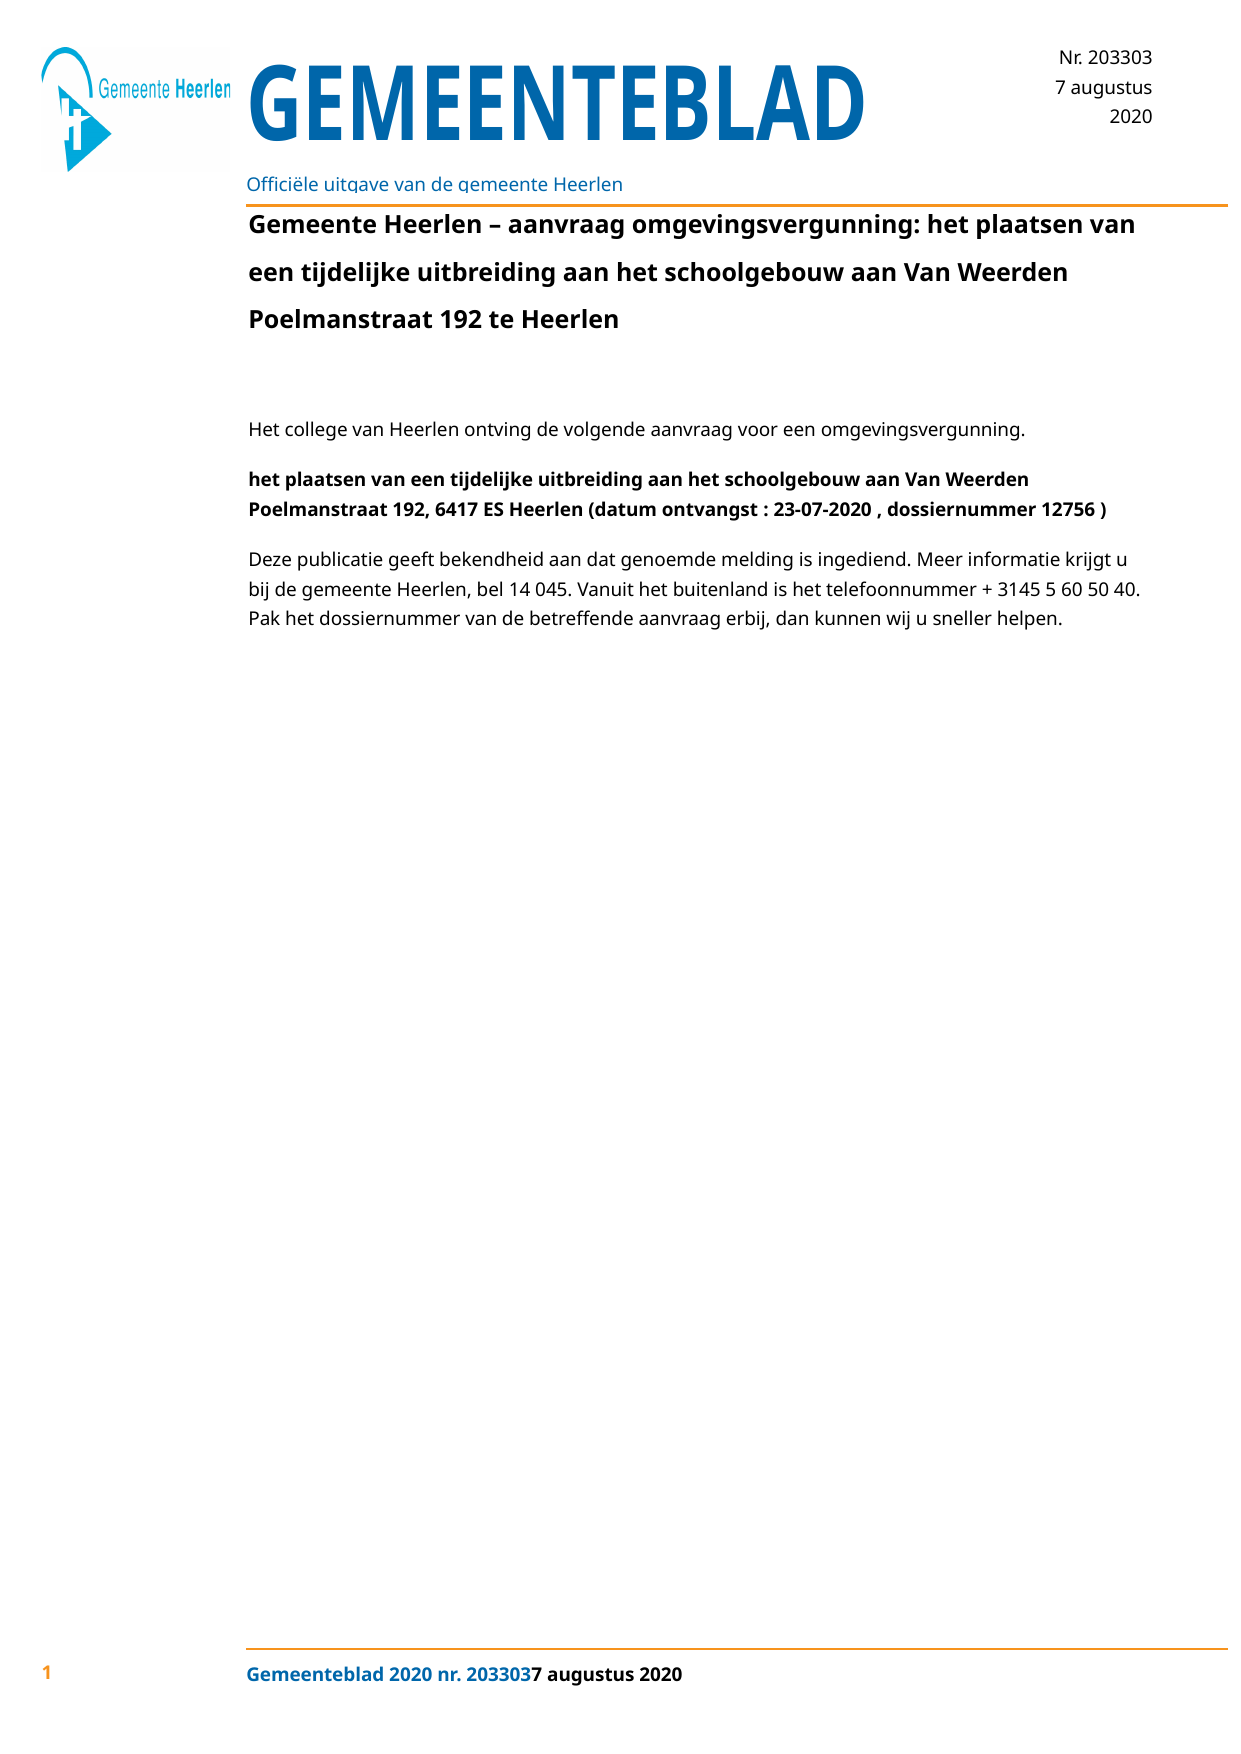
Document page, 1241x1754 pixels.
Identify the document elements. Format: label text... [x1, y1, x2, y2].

text Deze publicatie geeft bekendheid aan dat genoemde melding is ingediend. Meer informatie krijgt u bij de gemeente Heerlen, bel 14 045. Vanuit het buitenland is het telefoonnummer + 3145 5 60 50 40. Pak het dossiernummer van de betreffende aanvraag erbij, dan kunnen wij u sneller helpen. [248, 546, 1152, 631]
picture [41, 47, 231, 172]
text Gemeente Heerlen – aanvraag omgevingsvergunning: het plaatsen van een tijdelijke uitbreiding aan het schoolgebouw aan Van Weerden Poelmanstraat 192 te Heerlen [248, 207, 1152, 336]
text Het college van Heerlen ontving de volgende aanvraag voor een omgevingsvergunning. [248, 416, 1152, 442]
picture [41, 47, 59, 70]
text het plaatsen van een tijdelijke uitbreiding aan het schoolgebouw aan Van Weerden Poelmanstraat 192, 6417 ES Heerlen (datum ontvangst : 23-07-2020 , dossiernummer 12756 ) [248, 466, 1152, 522]
